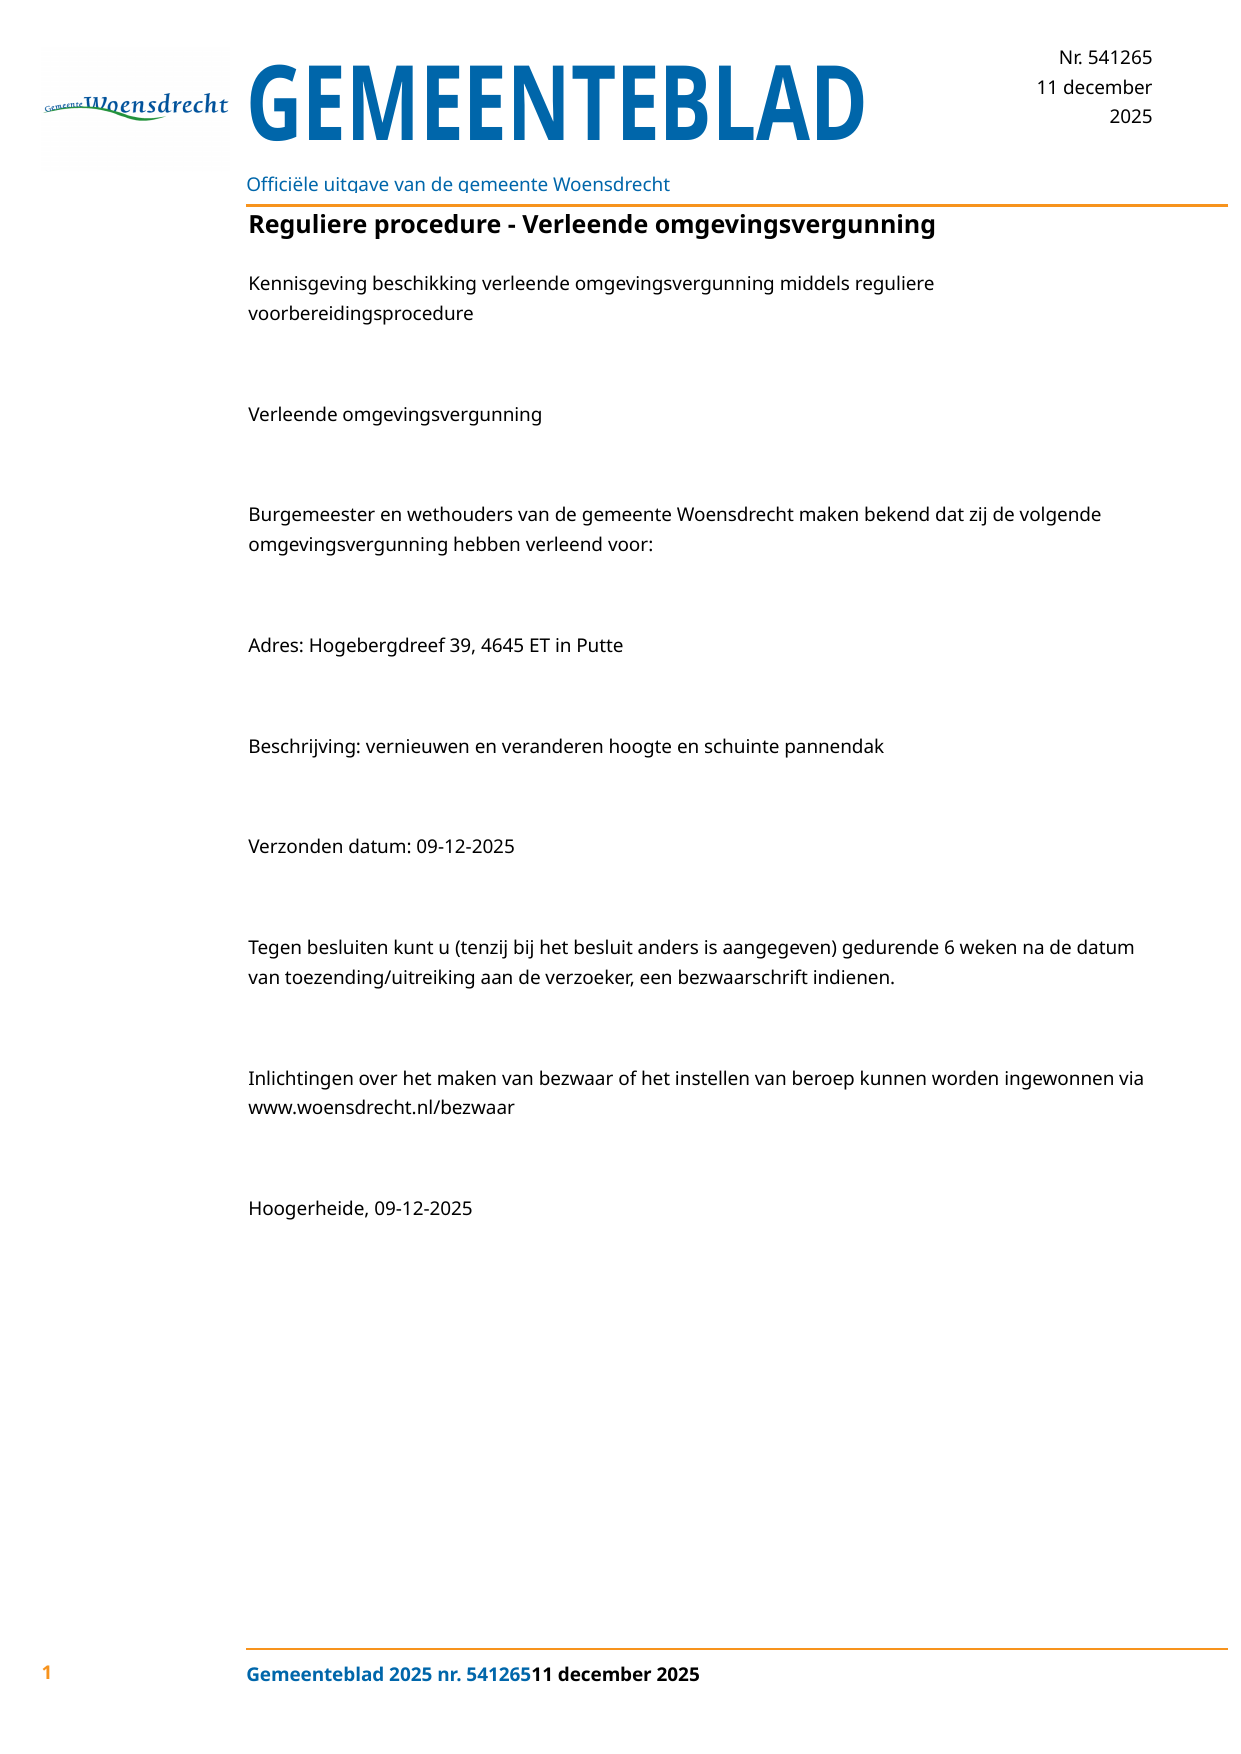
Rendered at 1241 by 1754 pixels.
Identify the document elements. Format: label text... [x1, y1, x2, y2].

text Adres: Hogebergdreef 39, 4645 ET in Putte [248, 632, 1152, 658]
text Beschrijving: vernieuwen en veranderen hoogte en schuinte pannendak [248, 733, 1152, 758]
text Reguliere procedure - Verleende omgevingsvergunning [248, 207, 1152, 241]
picture [41, 47, 231, 172]
text Verzonden datum: 09-12-2025 [248, 834, 1152, 859]
text Burgemeester en wethouders van de gemeente Woensdrecht maken bekend dat zij de volgende omgevingsvergunning hebben verleend voor: [248, 502, 1152, 557]
text Tegen besluiten kunt u (tenzij bij het besluit anders is aangegeven) gedurende 6 weken na de datum van toezending/uitreiking aan de verzoeker, een bezwaarschrift indienen. [248, 934, 1152, 990]
text Hoogerheide, 09-12-2025 [248, 1195, 1152, 1221]
text Inlichtingen over het maken van bezwaar of het instellen van beroep kunnen worden ingewonnen via www.woensdrecht.nl/bezwaar [248, 1065, 1152, 1120]
text Kennisgeving beschikking verleende omgevingsvergunning middels reguliere voorbereidingsprocedure [248, 270, 1152, 326]
text Verleende omgevingsvergunning [248, 401, 1152, 426]
